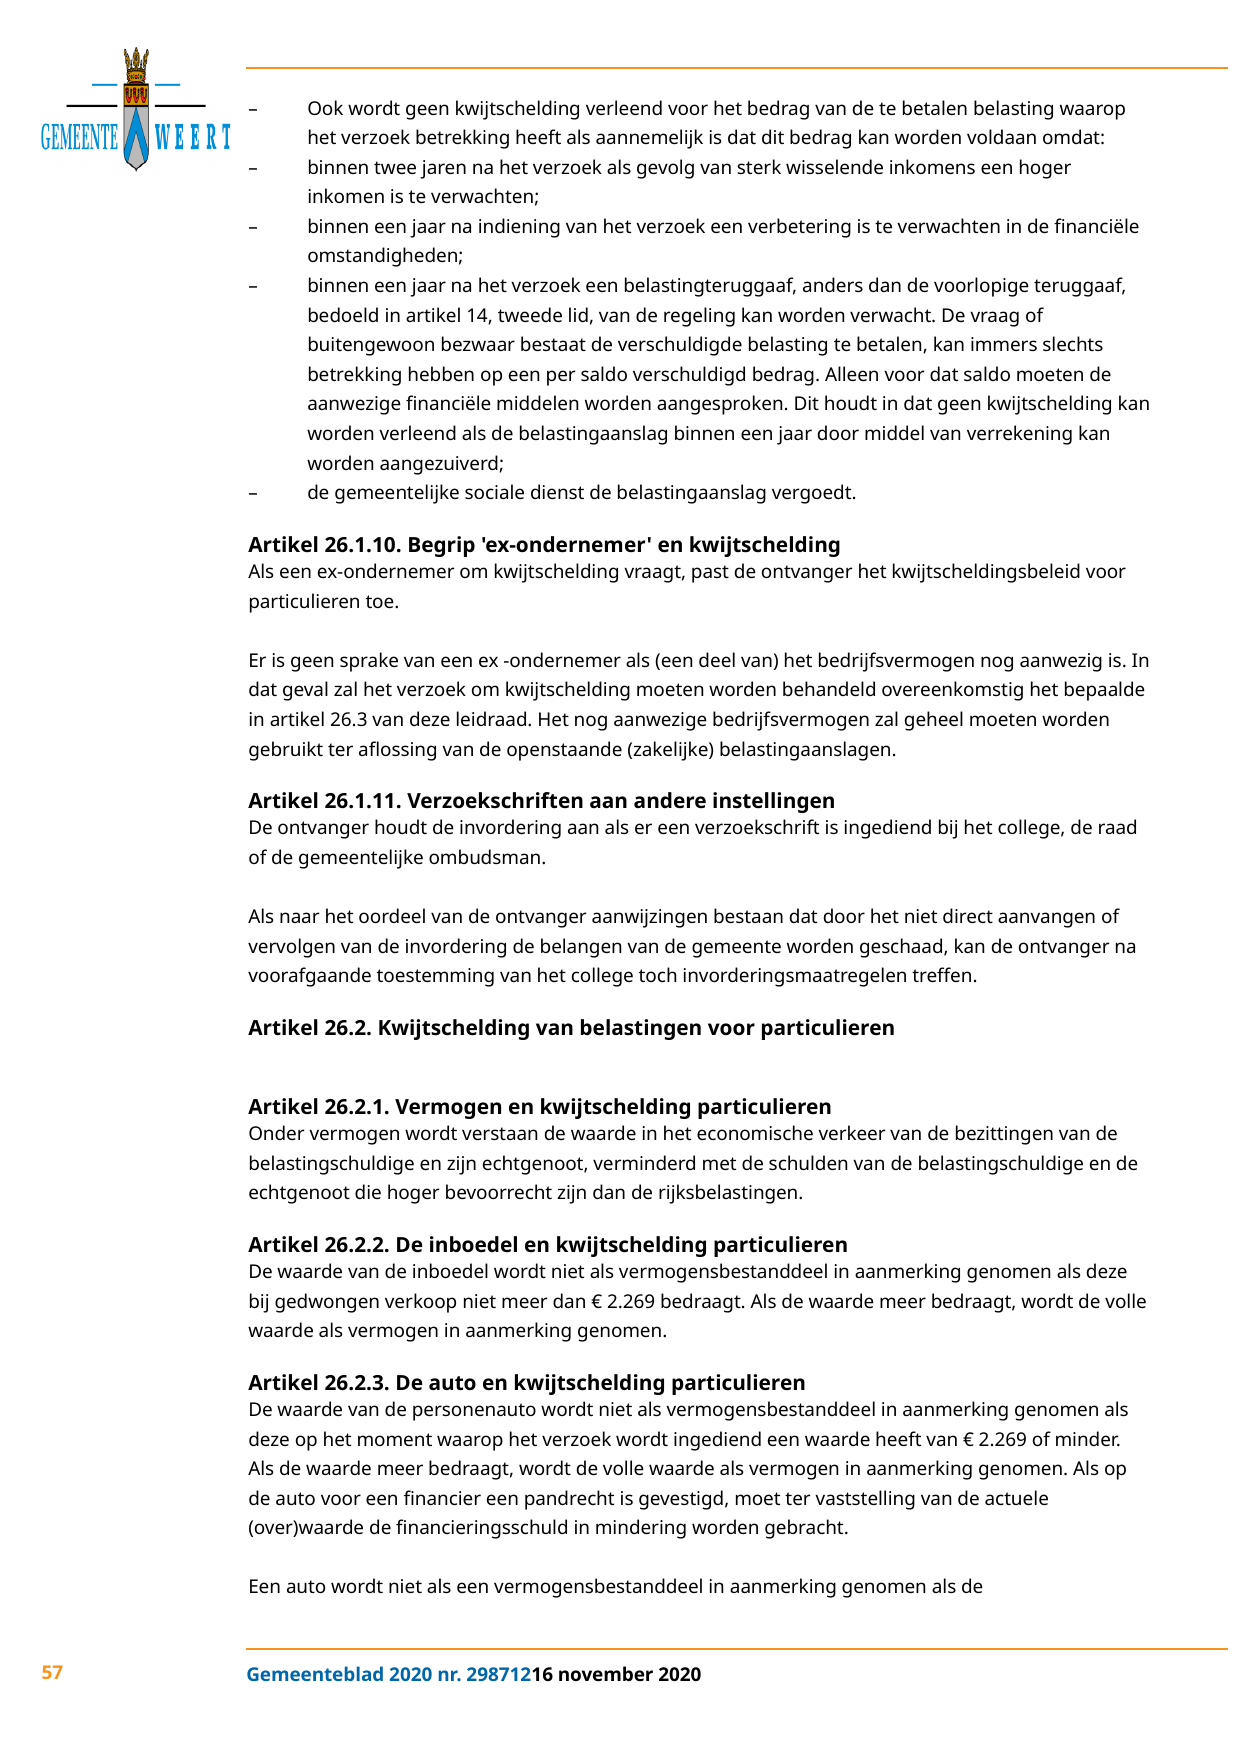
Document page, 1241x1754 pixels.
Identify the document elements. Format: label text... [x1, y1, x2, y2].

list binnen een jaar na indiening van het verzoek een verbetering is te verwachten in de financiële omstandigheden; [248, 213, 1152, 268]
text Als een ex-ondernemer om kwijtschelding vraagt, past de ontvanger het kwijtscheldingsbeleid voor particulieren toe. [248, 558, 1152, 613]
text Artikel 26.2.1. Vermogen en kwijtschelding particulieren [248, 1092, 1152, 1120]
picture [41, 47, 231, 172]
list binnen twee jaren na het verzoek als gevolg van sterk wisselende inkomens een hoger inkomen is te verwachten; [248, 154, 1152, 209]
list Ook wordt geen kwijtschelding verleend voor het bedrag van de te betalen belasting waarop het verzoek betrekking heeft als aannemelijk is dat dit bedrag kan worden voldaan omdat: [248, 95, 1152, 150]
text Een auto wordt niet als een vermogensbestanddeel in aanmerking genomen als de [248, 1574, 1152, 1599]
text Er is geen sprake van een ex -ondernemer als (een deel van) het bedrijfsvermogen nog aanwezig is. In dat geval zal het verzoek om kwijtschelding moeten worden behandeld overeenkomstig het bepaalde in artikel 26.3 van deze leidraad. Het nog aanwezige bedrijfsvermogen zal geheel moeten worden gebruikt ter aflossing van de openstaande (zakelijke) belastingaanslagen. [248, 647, 1152, 761]
text Artikel 26.2.2. De inboedel en kwijtschelding particulieren [248, 1230, 1152, 1258]
text Onder vermogen wordt verstaan de waarde in het economische verkeer van de bezittingen van de belastingschuldige en zijn echtgenoot, verminderd met de schulden van de belastingschuldige en de echtgenoot die hoger bevoorrecht zijn dan de rijksbelastingen. [248, 1120, 1152, 1205]
list binnen een jaar na het verzoek een belastingteruggaaf, anders dan de voorlopige teruggaaf, bedoeld in artikel 14, tweede lid, van de regeling kan worden verwacht. De vraag of buitengewoon bezwaar bestaat de verschuldigde belasting te betalen, kan immers slechts betrekking hebben op een per saldo verschuldigd bedrag. Alleen voor dat saldo moeten de aanwezige financiële middelen worden aangesproken. Dit houdt in dat geen kwijtschelding kan worden verleend als de belastingaanslag binnen een jaar door middel van verrekening kan worden aangezuiverd; [248, 272, 1152, 476]
text Artikel 26.2.3. De auto en kwijtschelding particulieren [248, 1368, 1152, 1396]
text De waarde van de inboedel wordt niet als vermogensbestanddeel in aanmerking genomen als deze bij gedwongen verkoop niet meer dan € 2.269 bedraagt. Als de waarde meer bedraagt, wordt de volle waarde als vermogen in aanmerking genomen. [248, 1258, 1152, 1343]
text Artikel 26.1.10. Begrip 'ex-ondernemer' en kwijtschelding [248, 530, 1152, 558]
text De waarde van de personenauto wordt niet als vermogensbestanddeel in aanmerking genomen als deze op het moment waarop het verzoek wordt ingediend een waarde heeft van € 2.269 of minder. Als de waarde meer bedraagt, wordt de volle waarde als vermogen in aanmerking genomen. Als op de auto voor een financier een pandrecht is gevestigd, moet ter vaststelling van de actuele (over)waarde de financieringsschuld in mindering worden gebracht. [248, 1396, 1152, 1540]
text Artikel 26.1.11. Verzoekschriften aan andere instellingen [248, 786, 1152, 814]
text De ontvanger houdt de invordering aan als er een verzoekschrift is ingediend bij het college, de raad of de gemeentelijke ombudsman. [248, 814, 1152, 870]
text Artikel 26.2. Kwijtschelding van belastingen voor particulieren [248, 1013, 1152, 1041]
text Als naar het oordeel van de ontvanger aanwijzingen bestaan dat door het niet direct aanvangen of vervolgen van de invordering de belangen van de gemeente worden geschaad, kan de ontvanger na voorafgaande toestemming van het college toch invorderingsmaatregelen treffen. [248, 903, 1152, 988]
list de gemeentelijke sociale dienst de belastingaanslag vergoedt. [248, 479, 1152, 505]
